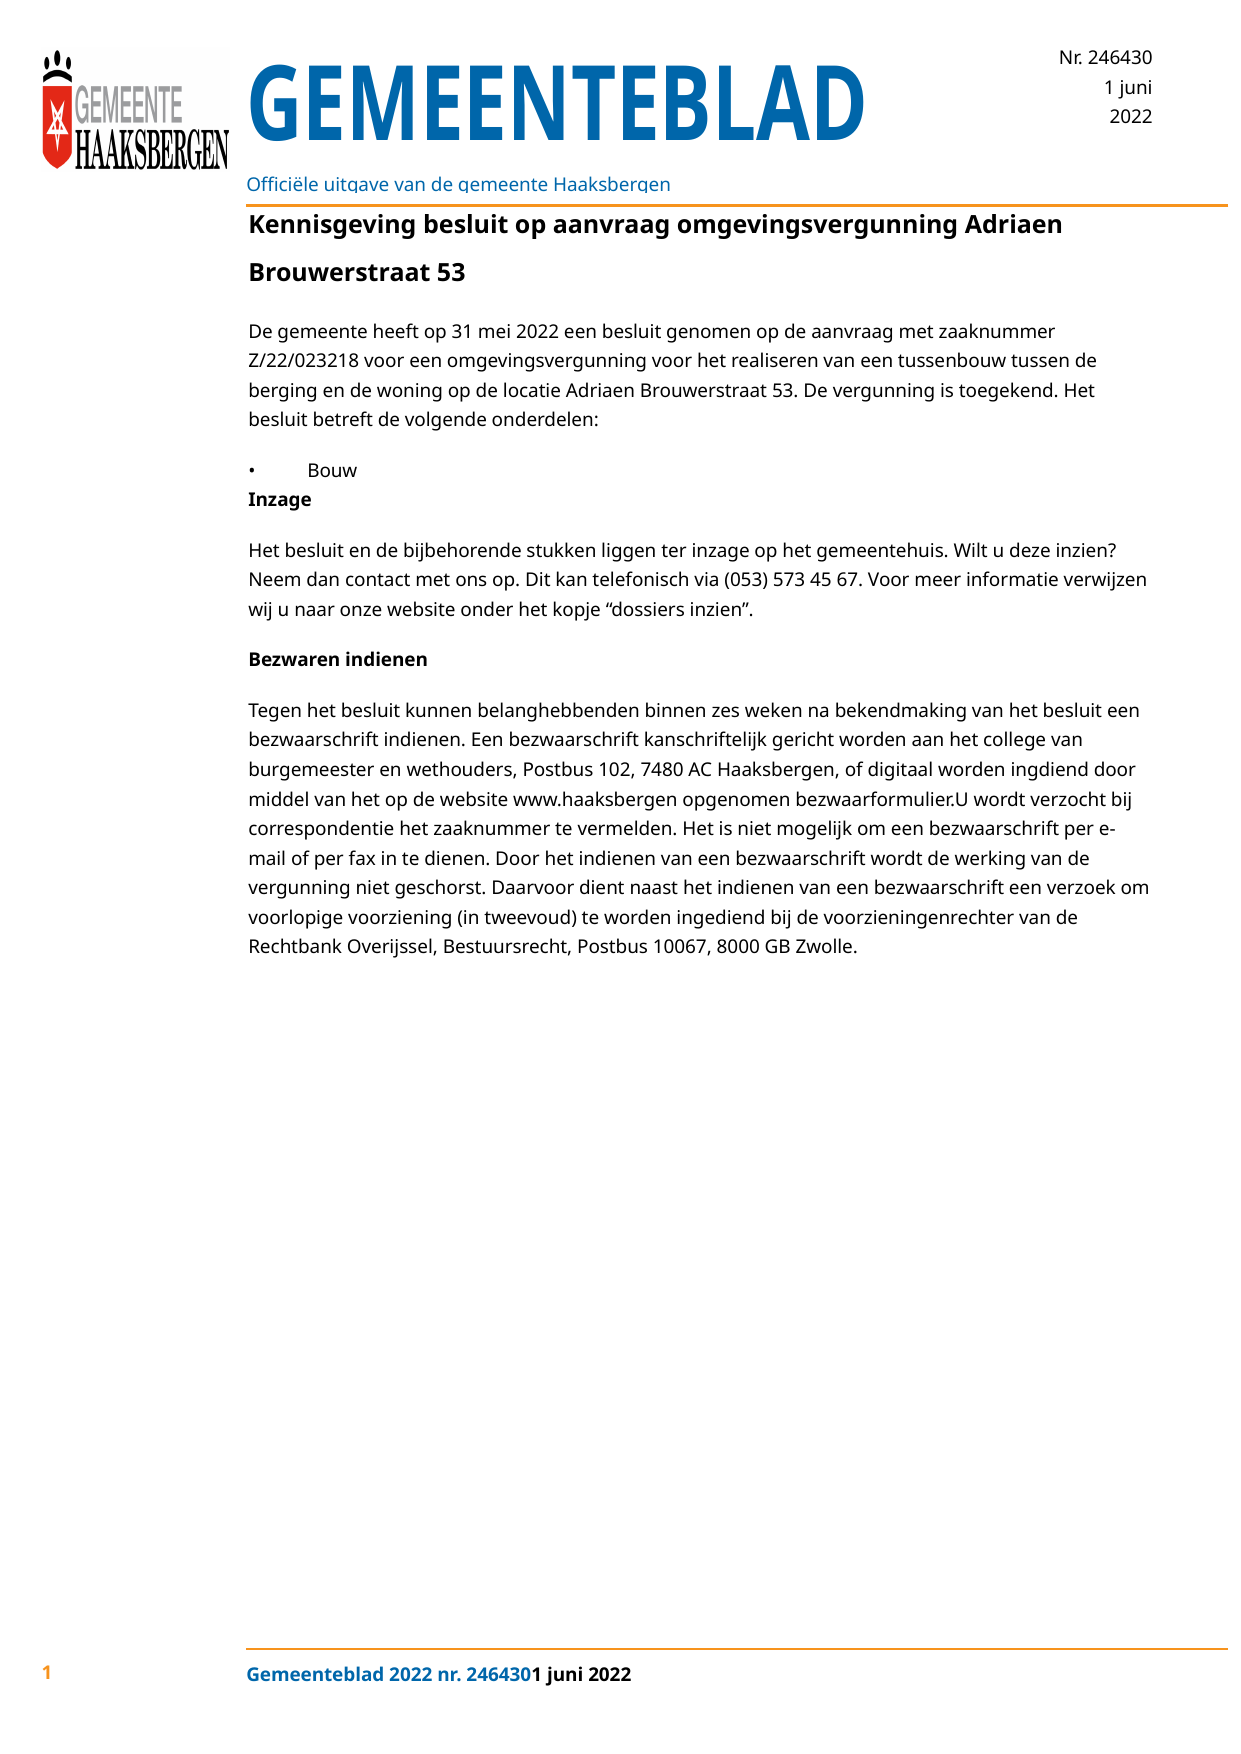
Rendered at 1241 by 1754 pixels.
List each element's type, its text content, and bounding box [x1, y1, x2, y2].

picture [41, 47, 231, 172]
list Bouw [248, 457, 1152, 483]
text Bezwaren indienen [248, 647, 1152, 672]
text Kennisgeving besluit op aanvraag omgevingsvergunning Adriaen Brouwerstraat 53 [248, 207, 1152, 288]
text Inzage [248, 487, 1152, 512]
text Tegen het besluit kunnen belanghebbenden binnen zes weken na bekendmaking van het besluit een bezwaarschrift indienen. Een bezwaarschrift kanschriftelijk gericht worden aan het college van burgemeester en wethouders, Postbus 102, 7480 AC Haaksbergen, of digitaal worden ingdiend door middel van het op de website www.haaksbergen opgenomen bezwaarformulier.U wordt verzocht bij correspondentie het zaaknummer te vermelden. Het is niet mogelijk om een bezwaarschrift per e-mail of per fax in te dienen. Door het indienen van een bezwaarschrift wordt de werking van de vergunning niet geschorst. Daarvoor dient naast het indienen van een bezwaarschrift een verzoek om voorlopige voorziening (in tweevoud) te worden ingediend bij de voorzieningenrechter van de Rechtbank Overijssel, Bestuursrecht, Postbus 10067, 8000 GB Zwolle. [248, 697, 1152, 959]
text Het besluit en de bijbehorende stukken liggen ter inzage op het gemeentehuis. Wilt u deze inzien? Neem dan contact met ons op. Dit kan telefonisch via (053) 573 45 67. Voor meer informatie verwijzen wij u naar onze website onder het kopje “dossiers inzien”. [248, 537, 1152, 622]
text De gemeente heeft op 31 mei 2022 een besluit genomen op de aanvraag met zaaknummer Z/22/023218 voor een omgevingsvergunning voor het realiseren van een tussenbouw tussen de berging en de woning op de locatie Adriaen Brouwerstraat 53. De vergunning is toegekend. Het besluit betreft de volgende onderdelen: [248, 318, 1152, 432]
